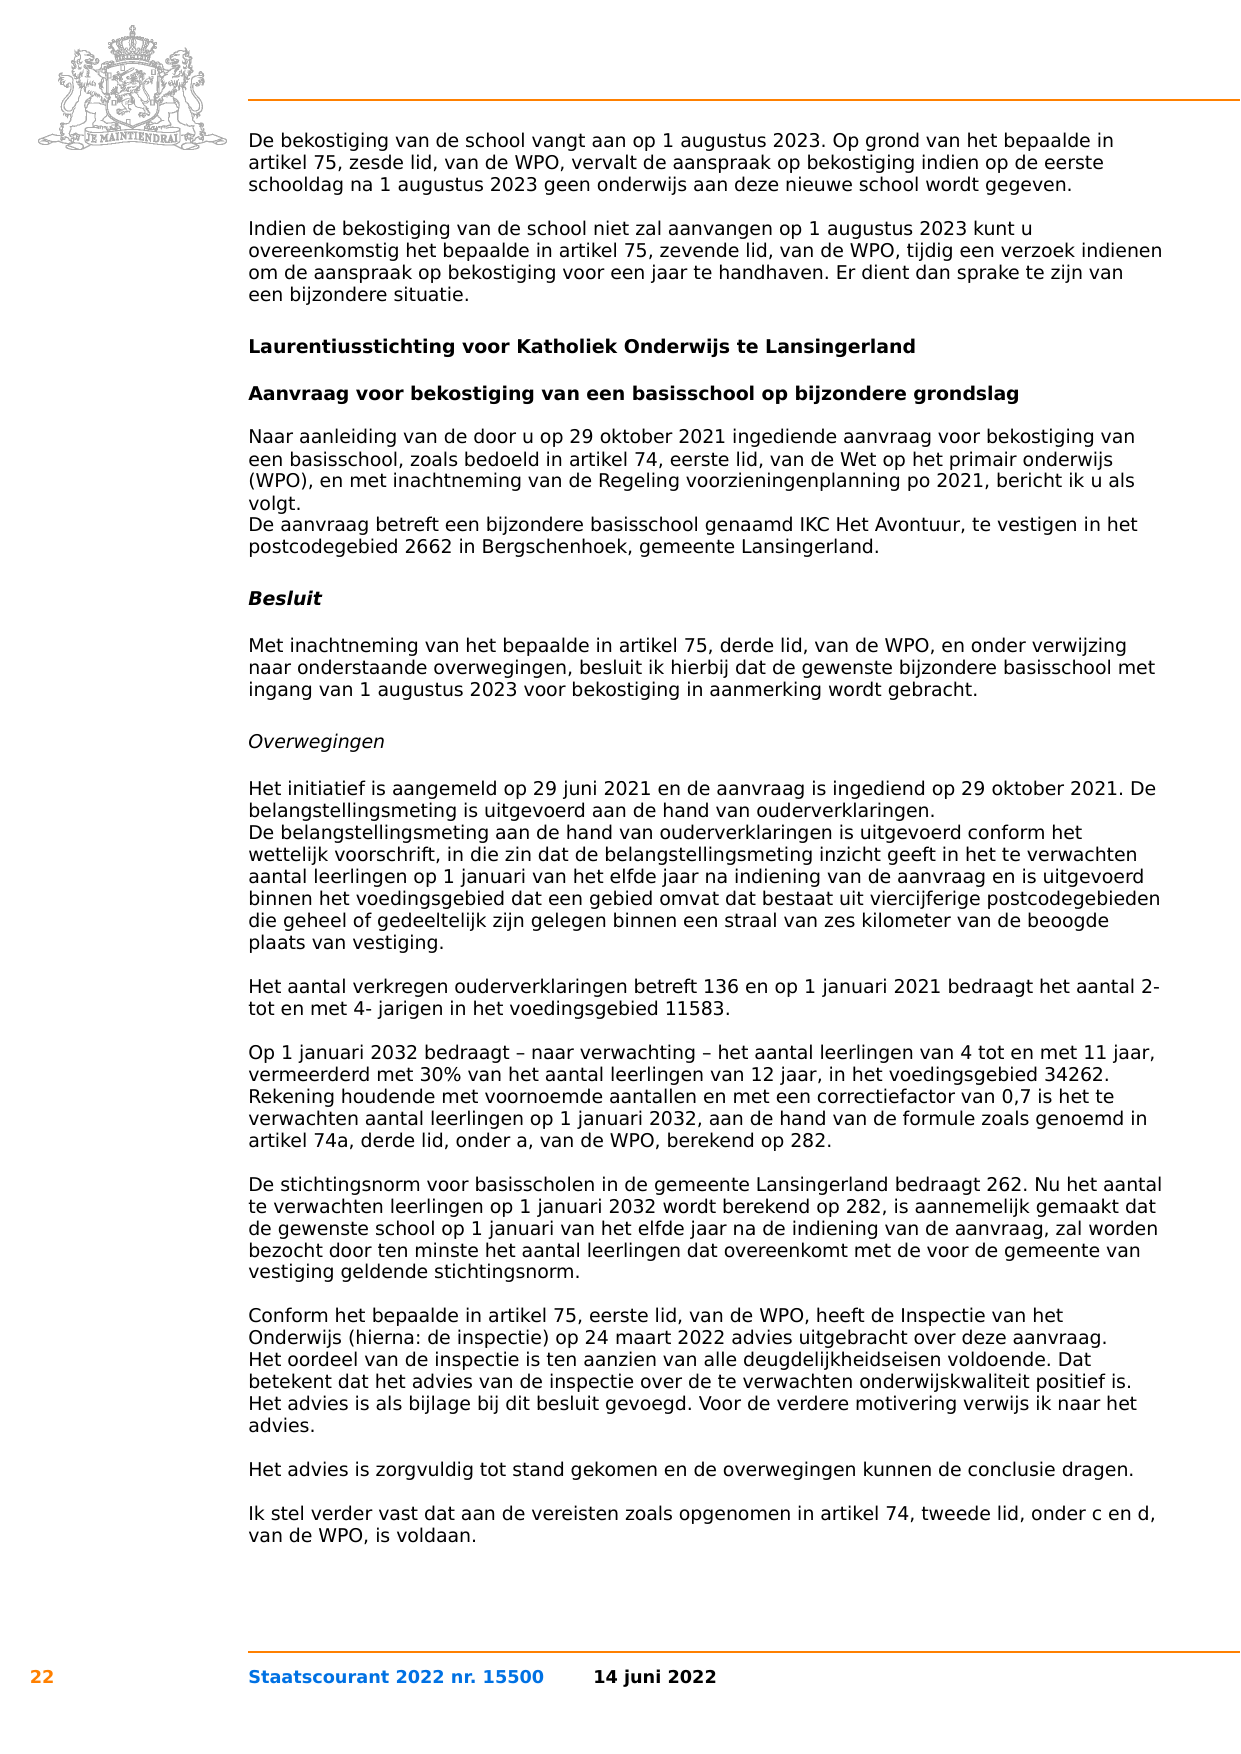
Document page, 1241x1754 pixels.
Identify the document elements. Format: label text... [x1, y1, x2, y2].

text Aanvraag voor bekostiging van een basisschool op bijzondere grondslag [248, 383, 1163, 404]
text De stichtingsnorm voor basisscholen in de gemeente Lansingerland bedraagt 262. Nu het aantal te verwachten leerlingen op 1 januari 2032 wordt berekend op 282, is aannemelijk gemaakt dat de gewenste school op 1 januari van het elfde jaar na de indiening van de aanvraag, zal worden bezocht door ten minste het aantal leerlingen dat overeenkomt met de voor de gemeente van vestiging geldende stichtingsnorm. [248, 1173, 1163, 1283]
text Het initiatief is aangemeld op 29 juni 2021 en de aanvraag is ingediend op 29 oktober 2021. De belangstellingsmeting is uitgevoerd aan de hand van ouderverklaringen. [248, 778, 1163, 822]
text De bekostiging van de school vangt aan op 1 augustus 2023. Op grond van het bepaalde in artikel 75, zesde lid, van de WPO, vervalt de aanspraak op bekostiging indien op de eerste schooldag na 1 augustus 2023 geen onderwijs aan deze nieuwe school wordt gegeven. [248, 130, 1163, 196]
subtitle Besluit [248, 588, 1163, 610]
picture [38, 25, 227, 150]
subtitle Overwegingen [248, 731, 1163, 753]
text Het oordeel van de inspectie is ten aanzien van alle deugdelijkheidseisen voldoende. Dat betekent dat het advies van de inspectie over de te verwachten onderwijskwaliteit positief is. [248, 1349, 1163, 1393]
text Ik stel verder vast dat aan de vereisten zoals opgenomen in artikel 74, tweede lid, onder c en d, van de WPO, is voldaan. [248, 1503, 1163, 1547]
subtitle Laurentiusstichting voor Katholiek Onderwijs te Lansingerland [248, 336, 1163, 358]
text Het advies is zorgvuldig tot stand gekomen en de overwegingen kunnen de conclusie dragen. [248, 1459, 1163, 1481]
text De aanvraag betreft een bijzondere basisschool genaamd IKC Het Avontuur, te vestigen in het postcodegebied 2662 in Bergschenhoek, gemeente Lansingerland. [248, 514, 1163, 558]
text Het advies is als bijlage bij dit besluit gevoegd. Voor de verdere motivering verwijs ik naar het advies. [248, 1393, 1163, 1437]
text Naar aanleiding van de door u op 29 oktober 2021 ingediende aanvraag voor bekostiging van een basisschool, zoals bedoeld in artikel 74, eerste lid, van de Wet op het primair onderwijs (WPO), en met inachtneming van de Regeling voorzieningenplanning po 2021, bericht ik u als volgt. [248, 426, 1163, 514]
text Met inachtneming van het bepaalde in artikel 75, derde lid, van de WPO, en onder verwijzing naar onderstaande overwegingen, besluit ik hierbij dat de gewenste bijzondere basisschool met ingang van 1 augustus 2023 voor bekostiging in aanmerking wordt gebracht. [248, 635, 1163, 701]
text Rekening houdende met voornoemde aantallen en met een correctiefactor van 0,7 is het te verwachten aantal leerlingen op 1 januari 2032, aan de hand van de formule zoals genoemd in artikel 74a, derde lid, onder a, van de WPO, berekend op 282. [248, 1086, 1163, 1152]
text Het aantal verkregen ouderverklaringen betreft 136 en op 1 januari 2021 bedraagt het aantal 2- tot en met 4- jarigen in het voedingsgebied 11583. [248, 976, 1163, 1020]
text Conform het bepaalde in artikel 75, eerste lid, van de WPO, heeft de Inspectie van het Onderwijs (hierna: de inspectie) op 24 maart 2022 advies uitgebracht over deze aanvraag. [248, 1305, 1163, 1349]
text De belangstellingsmeting aan de hand van ouderverklaringen is uitgevoerd conform het wettelijk voorschrift, in die zin dat de belangstellingsmeting inzicht geeft in het te verwachten aantal leerlingen op 1 januari van het elfde jaar na indiening van de aanvraag en is uitgevoerd binnen het voedingsgebied dat een gebied omvat dat bestaat uit viercijferige postcodegebieden die geheel of gedeeltelijk zijn gelegen binnen een straal van zes kilometer van de beoogde plaats van vestiging. [248, 822, 1163, 954]
text Op 1 januari 2032 bedraagt – naar verwachting – het aantal leerlingen van 4 tot en met 11 jaar, vermeerderd met 30% van het aantal leerlingen van 12 jaar, in het voedingsgebied 34262. [248, 1042, 1163, 1086]
text Indien de bekostiging van de school niet zal aanvangen op 1 augustus 2023 kunt u overeenkomstig het bepaalde in artikel 75, zevende lid, van de WPO, tijdig een verzoek indienen om de aanspraak op bekostiging voor een jaar te handhaven. Er dient dan sprake te zijn van een bijzondere situatie. [248, 218, 1163, 306]
